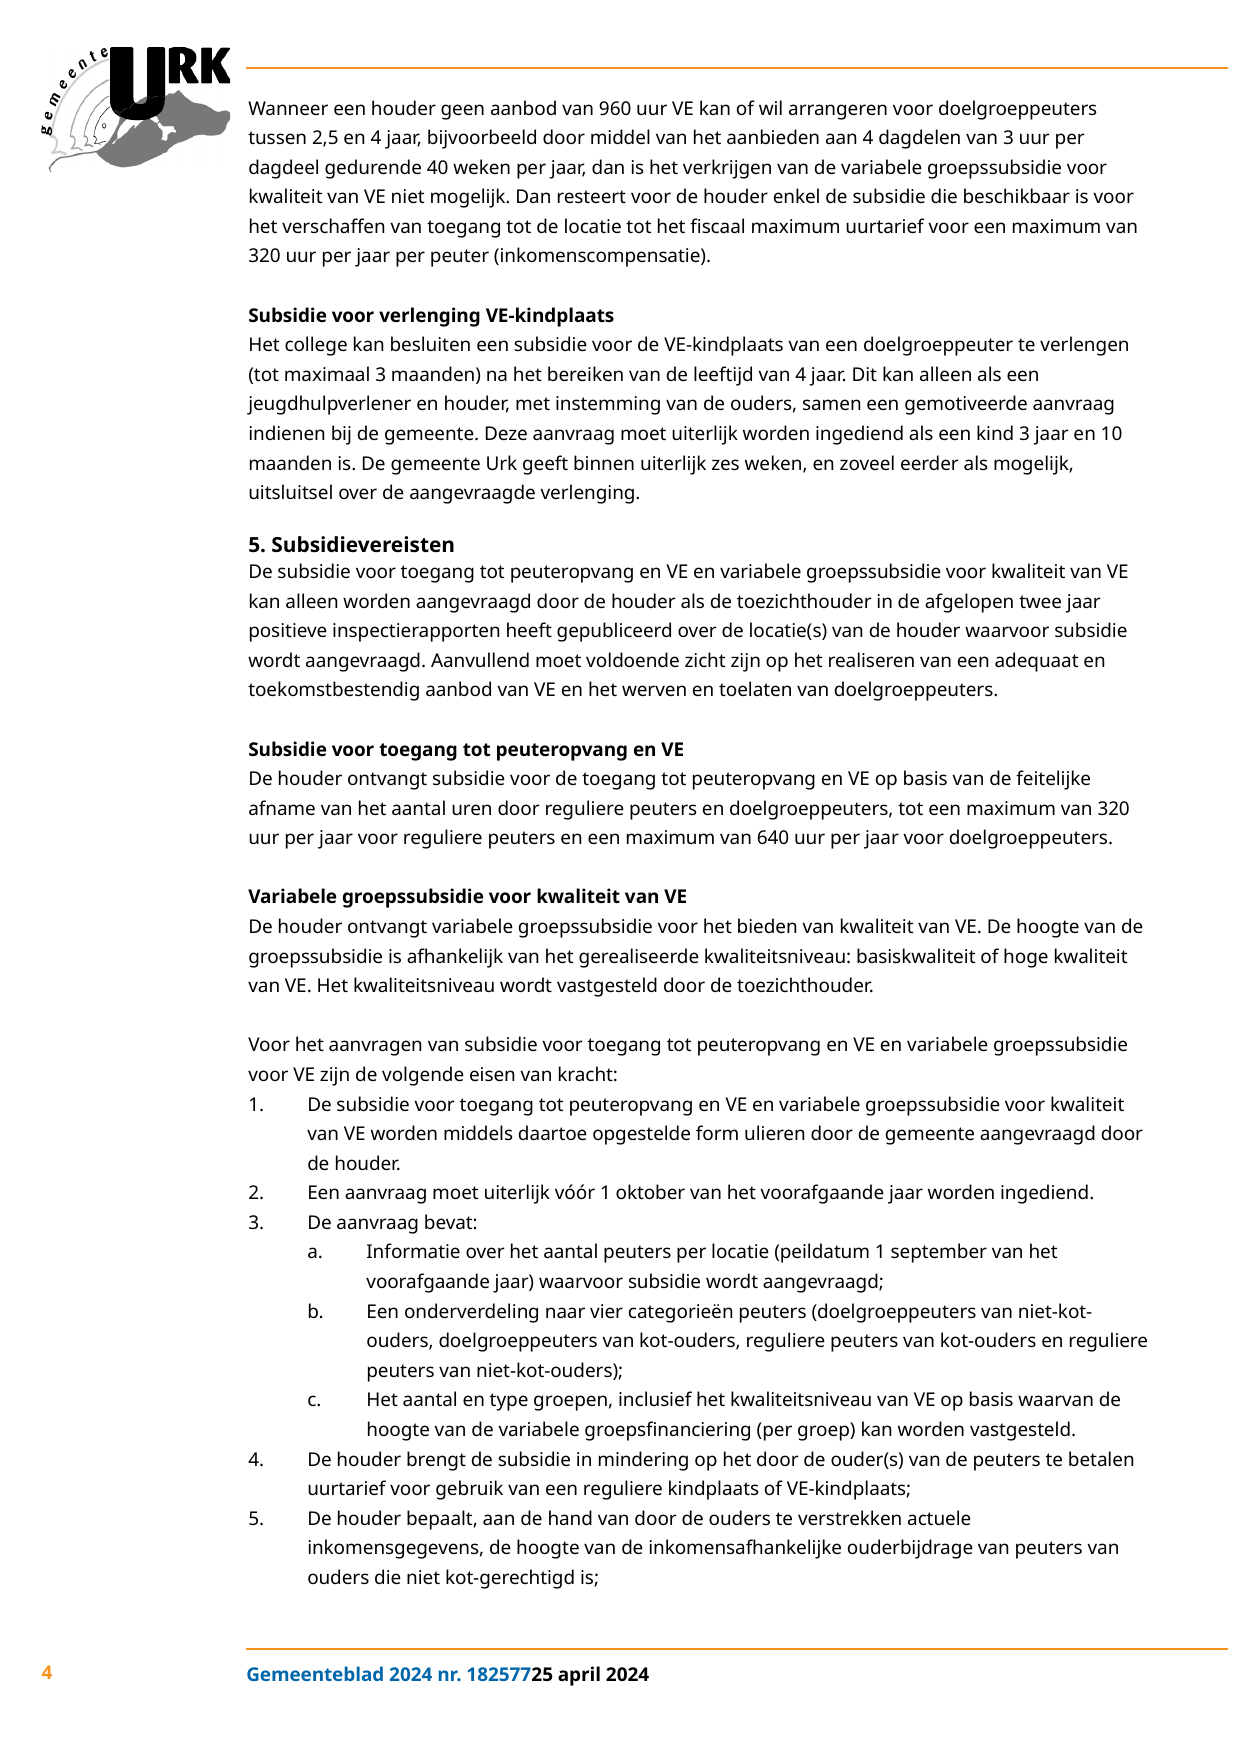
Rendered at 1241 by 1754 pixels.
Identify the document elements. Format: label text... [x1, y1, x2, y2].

text Subsidie voor verlenging VE-kindplaats [248, 302, 1152, 328]
text 5. Subsidievereisten [248, 530, 1152, 558]
list Informatie over het aantal peuters per locatie (peildatum 1 september van het voorafgaande jaar) waarvoor subsidie wordt aangevraagd; [307, 1239, 1152, 1294]
list Een aanvraag moet uiterlijk vóór 1 oktober van het voorafgaande jaar worden ingediend. [248, 1179, 1152, 1205]
list Het aantal en type groepen, inclusief het kwaliteitsniveau van VE op basis waarvan de hoogte van de variabele groepsfinanciering (per groep) kan worden vastgesteld. [307, 1387, 1152, 1442]
text Subsidie voor toegang tot peuteropvang en VE [248, 736, 1152, 761]
list De houder brengt de subsidie in mindering op het door de ouder(s) van de peuters te betalen uurtarief voor gebruik van een reguliere kindplaats of VE-kindplaats; [248, 1446, 1152, 1501]
list De subsidie voor toegang tot peuteropvang en VE en variabele groepssubsidie voor kwaliteit van VE worden middels daartoe opgestelde form ulieren door de gemeente aangevraagd door de houder. [248, 1091, 1152, 1176]
text Voor het aanvragen van subsidie voor toegang tot peuteropvang en VE en variabele groepssubsidie voor VE zijn de volgende eisen van kracht: [248, 1032, 1152, 1087]
text Het college kan besluiten een subsidie voor de VE-kindplaats van een doelgroeppeuter te verlengen (tot maximaal 3 maanden) na het bereiken van de leeftijd van 4 jaar. Dit kan alleen als een jeugdhulpverlener en houder, met instemming van de ouders, samen een gemotiveerde aanvraag indienen bij de gemeente. Deze aanvraag moet uiterlijk worden ingediend als een kind 3 jaar en 10 maanden is. De gemeente Urk geeft binnen uiterlijk zes weken, en zoveel eerder als mogelijk, uitsluitsel over de aangevraagde verlenging. [248, 331, 1152, 505]
text De houder ontvangt subsidie voor de toegang tot peuteropvang en VE op basis van de feitelijke afname van het aantal uren door reguliere peuters en doelgroeppeuters, tot een maximum van 320 uur per jaar voor reguliere peuters en een maximum van 640 uur per jaar voor doelgroeppeuters. [248, 765, 1152, 850]
list De aanvraag bevat: [248, 1209, 1152, 1235]
list Een onderverdeling naar vier categorieën peuters (doelgroeppeuters van niet-kot-ouders, doelgroeppeuters van kot-ouders, reguliere peuters van kot-ouders en reguliere peuters van niet-kot-ouders); [307, 1298, 1152, 1383]
text De houder ontvangt variabele groepssubsidie voor het bieden van kwaliteit van VE. De hoogte van de groepssubsidie is afhankelijk van het gerealiseerde kwaliteitsniveau: basiskwaliteit of hoge kwaliteit van VE. Het kwaliteitsniveau wordt vastgesteld door de toezichthouder. [248, 913, 1152, 998]
picture [41, 47, 231, 172]
text De subsidie voor toegang tot peuteropvang en VE en variabele groepssubsidie voor kwaliteit van VE kan alleen worden aangevraagd door de houder als de toezichthouder in de afgelopen twee jaar positieve inspectierapporten heeft gepubliceerd over de locatie(s) van de houder waarvoor subsidie wordt aangevraagd. Aanvullend moet voldoende zicht zijn op het realiseren van een adequaat en toekomstbestendig aanbod van VE en het werven en toelaten van doelgroeppeuters. [248, 558, 1152, 702]
list De houder bepaalt, aan de hand van door de ouders te verstrekken actuele inkomensgegevens, de hoogte van de inkomensafhankelijke ouderbijdrage van peuters van ouders die niet kot-gerechtigd is; [248, 1505, 1152, 1590]
text Wanneer een houder geen aanbod van 960 uur VE kan of wil arrangeren voor doelgroeppeuters tussen 2,5 en 4 jaar, bijvoorbeeld door middel van het aanbieden aan 4 dagdelen van 3 uur per dagdeel gedurende 40 weken per jaar, dan is het verkrijgen van de variabele groepssubsidie voor kwaliteit van VE niet mogelijk. Dan resteert voor de houder enkel de subsidie die beschikbaar is voor het verschaffen van toegang tot de locatie tot het fiscaal maximum uurtarief voor een maximum van 320 uur per jaar per peuter (inkomenscompensatie). [248, 95, 1152, 268]
text Variabele groepssubsidie voor kwaliteit van VE [248, 884, 1152, 909]
